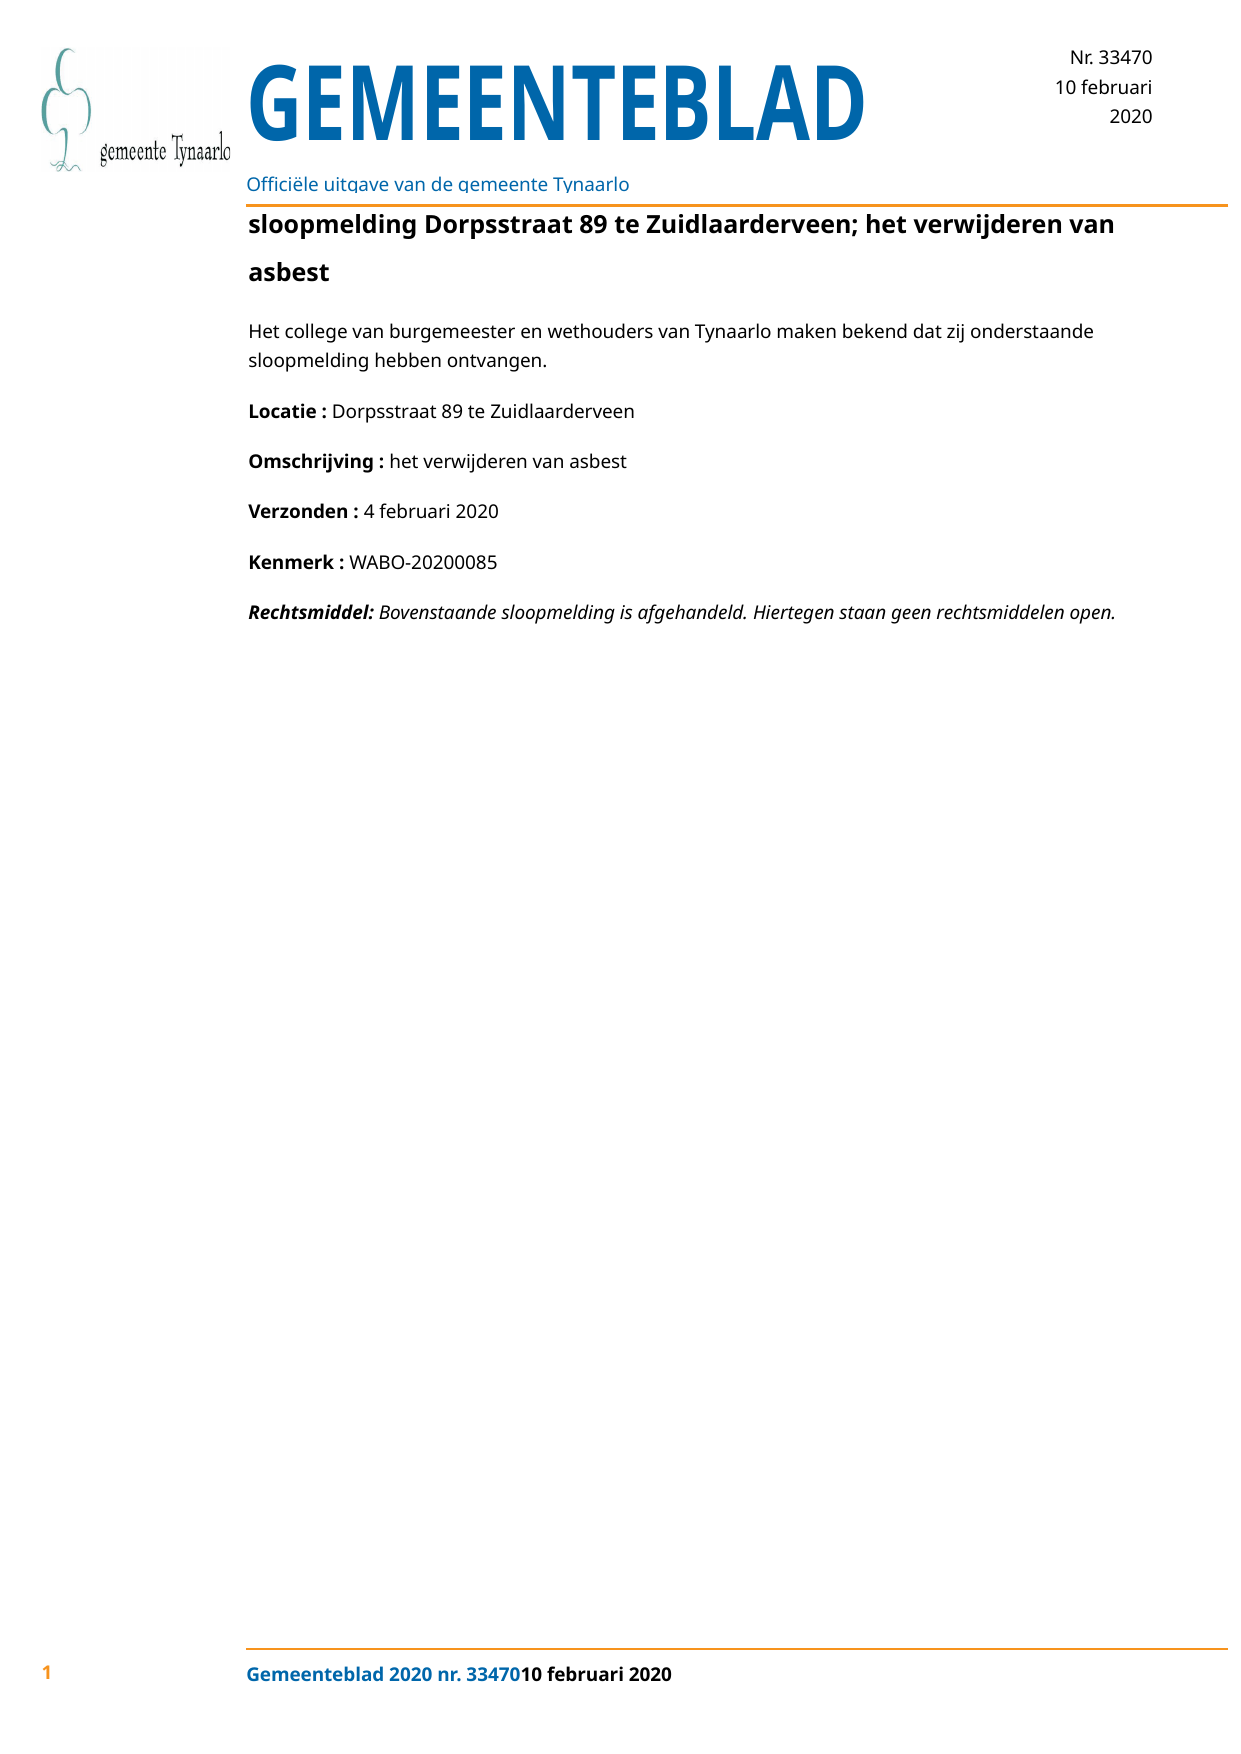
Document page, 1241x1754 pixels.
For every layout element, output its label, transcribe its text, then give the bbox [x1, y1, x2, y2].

text Kenmerk : WABO-20200085 [248, 549, 1152, 575]
text sloopmelding Dorpsstraat 89 te Zuidlaarderveen; het verwijderen van asbest [248, 207, 1152, 288]
text Locatie : Dorpsstraat 89 te Zuidlaarderveen [248, 398, 1152, 424]
picture [41, 47, 231, 172]
text Verzonden : 4 februari 2020 [248, 499, 1152, 524]
text Omschrijving : het verwijderen van asbest [248, 448, 1152, 474]
text Het college van burgemeester en wethouders van Tynaarlo maken bekend dat zij onderstaande sloopmelding hebben ontvangen. [248, 318, 1152, 373]
text Rechtsmiddel: Bovenstaande sloopmelding is afgehandeld. Hiertegen staan geen rechtsmiddelen open. [248, 599, 1152, 625]
